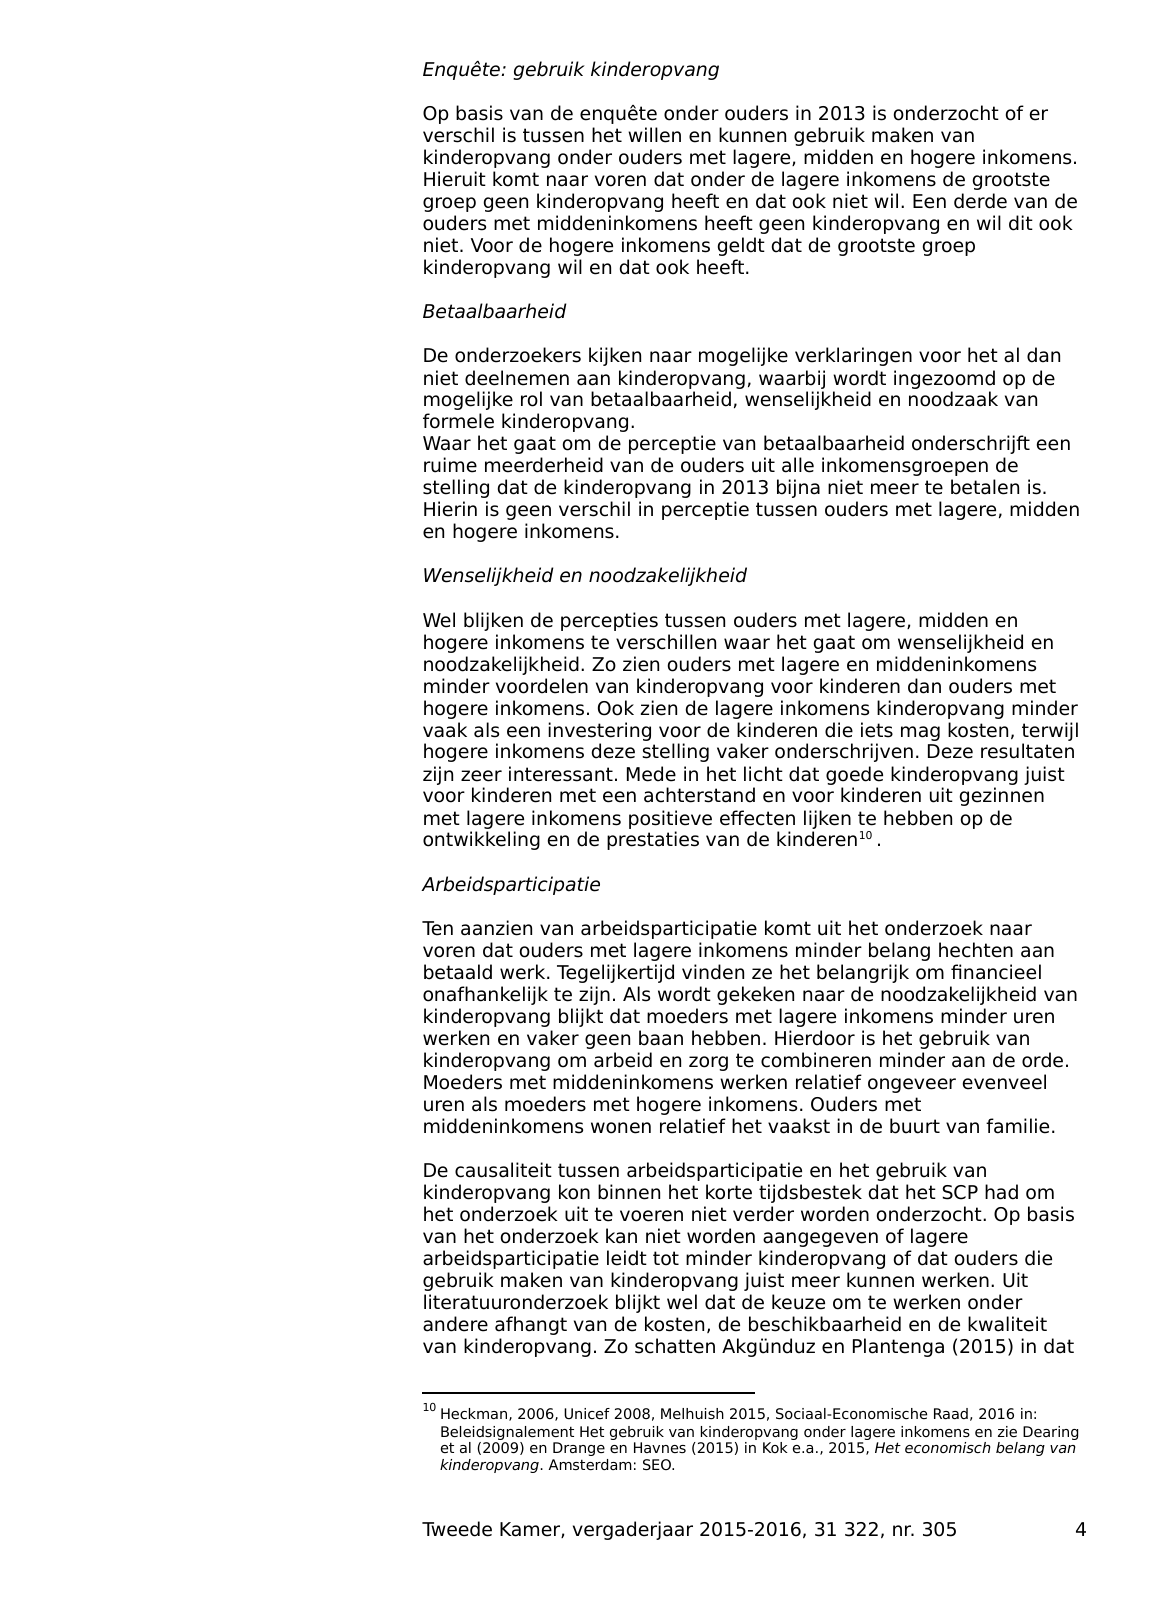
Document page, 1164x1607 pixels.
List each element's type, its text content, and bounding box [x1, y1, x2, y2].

subtitle Betaalbaarheid [422, 301, 1087, 323]
subtitle Wenselijkheid en noodzakelijkheid [422, 565, 1087, 587]
text Ten aanzien van arbeidsparticipatie komt uit het onderzoek naar voren dat ouders met lagere inkomens minder belang hechten aan betaald werk. Tegelijkertijd vinden ze het belangrijk om financieel onafhankelijk te zijn. Als wordt gekeken naar de noodzakelijkheid van kinderopvang blijkt dat moeders met lagere inkomens minder uren werken en vaker geen baan hebben. Hierdoor is het gebruik van kinderopvang om arbeid en zorg te combineren minder aan de orde. Moeders met middeninkomens werken relatief ongeveer evenveel uren als moeders met hogere inkomens. Ouders met middeninkomens wonen relatief het vaakst in de buurt van familie. [422, 918, 1087, 1137]
subtitle Enquête: gebruik kinderopvang [422, 59, 1087, 81]
subtitle Arbeidsparticipatie [422, 873, 1087, 896]
text Op basis van de enquête onder ouders in 2013 is onderzocht of er verschil is tussen het willen en kunnen gebruik maken van kinderopvang onder ouders met lagere, midden en hogere inkomens. Hieruit komt naar voren dat onder de lagere inkomens de grootste groep geen kinderopvang heeft en dat ook niet wil. Een derde van de ouders met middeninkomens heeft geen kinderopvang en wil dit ook niet. Voor de hogere inkomens geldt dat de grootste groep kinderopvang wil en dat ook heeft. [422, 103, 1087, 279]
text De causaliteit tussen arbeidsparticipatie en het gebruik van kinderopvang kon binnen het korte tijdsbestek dat het SCP had om het onderzoek uit te voeren niet verder worden onderzocht. Op basis van het onderzoek kan niet worden aangegeven of lagere arbeidsparticipatie leidt tot minder kinderopvang of dat ouders die gebruik maken van kinderopvang juist meer kunnen werken. Uit literatuuronderzoek blijkt wel dat de keuze om te werken onder andere afhangt van de kosten, de beschikbaarheid en de kwaliteit van kinderopvang. Zo schatten Akgünduz en Plantenga (2015) in dat [422, 1160, 1087, 1357]
text Wel blijken de percepties tussen ouders met lagere, midden en hogere inkomens te verschillen waar het gaat om wenselijkheid en noodzakelijkheid. Zo zien ouders met lagere en middeninkomens minder voordelen van kinderopvang voor kinderen dan ouders met hogere inkomens. Ook zien de lagere inkomens kinderopvang minder vaak als een investering voor de kinderen die iets mag kosten, terwijl hogere inkomens deze stelling vaker onderschrijven. Deze resultaten zijn zeer interessant. Mede in het licht dat goede kinderopvang juist voor kinderen met een achterstand en voor kinderen uit gezinnen met lagere inkomens positieve effecten lijken te hebben op de ontwikkeling en de prestaties van de kinderen. [422, 609, 1087, 851]
text Heckman, 2006, Unicef 2008, Melhuish 2015, Sociaal-Economische Raad, 2016 in: Beleidsignalement Het gebruik van kinderopvang onder lagere inkomens en zie Dearing et al (2009) en Drange en Havnes (2015) in Kok e.a., 2015, Het economisch belang van kinderopvang. Amsterdam: SEO. [422, 1402, 1087, 1474]
text De onderzoekers kijken naar mogelijke verklaringen voor het al dan niet deelnemen aan kinderopvang, waarbij wordt ingezoomd op de mogelijke rol van betaalbaarheid, wenselijkheid en noodzaak van formele kinderopvang. [422, 345, 1087, 433]
text Waar het gaat om de perceptie van betaalbaarheid onderschrijft een ruime meerderheid van de ouders uit alle inkomensgroepen de stelling dat de kinderopvang in 2013 bijna niet meer te betalen is. Hierin is geen verschil in perceptie tussen ouders met lagere, midden en hogere inkomens. [422, 433, 1087, 543]
